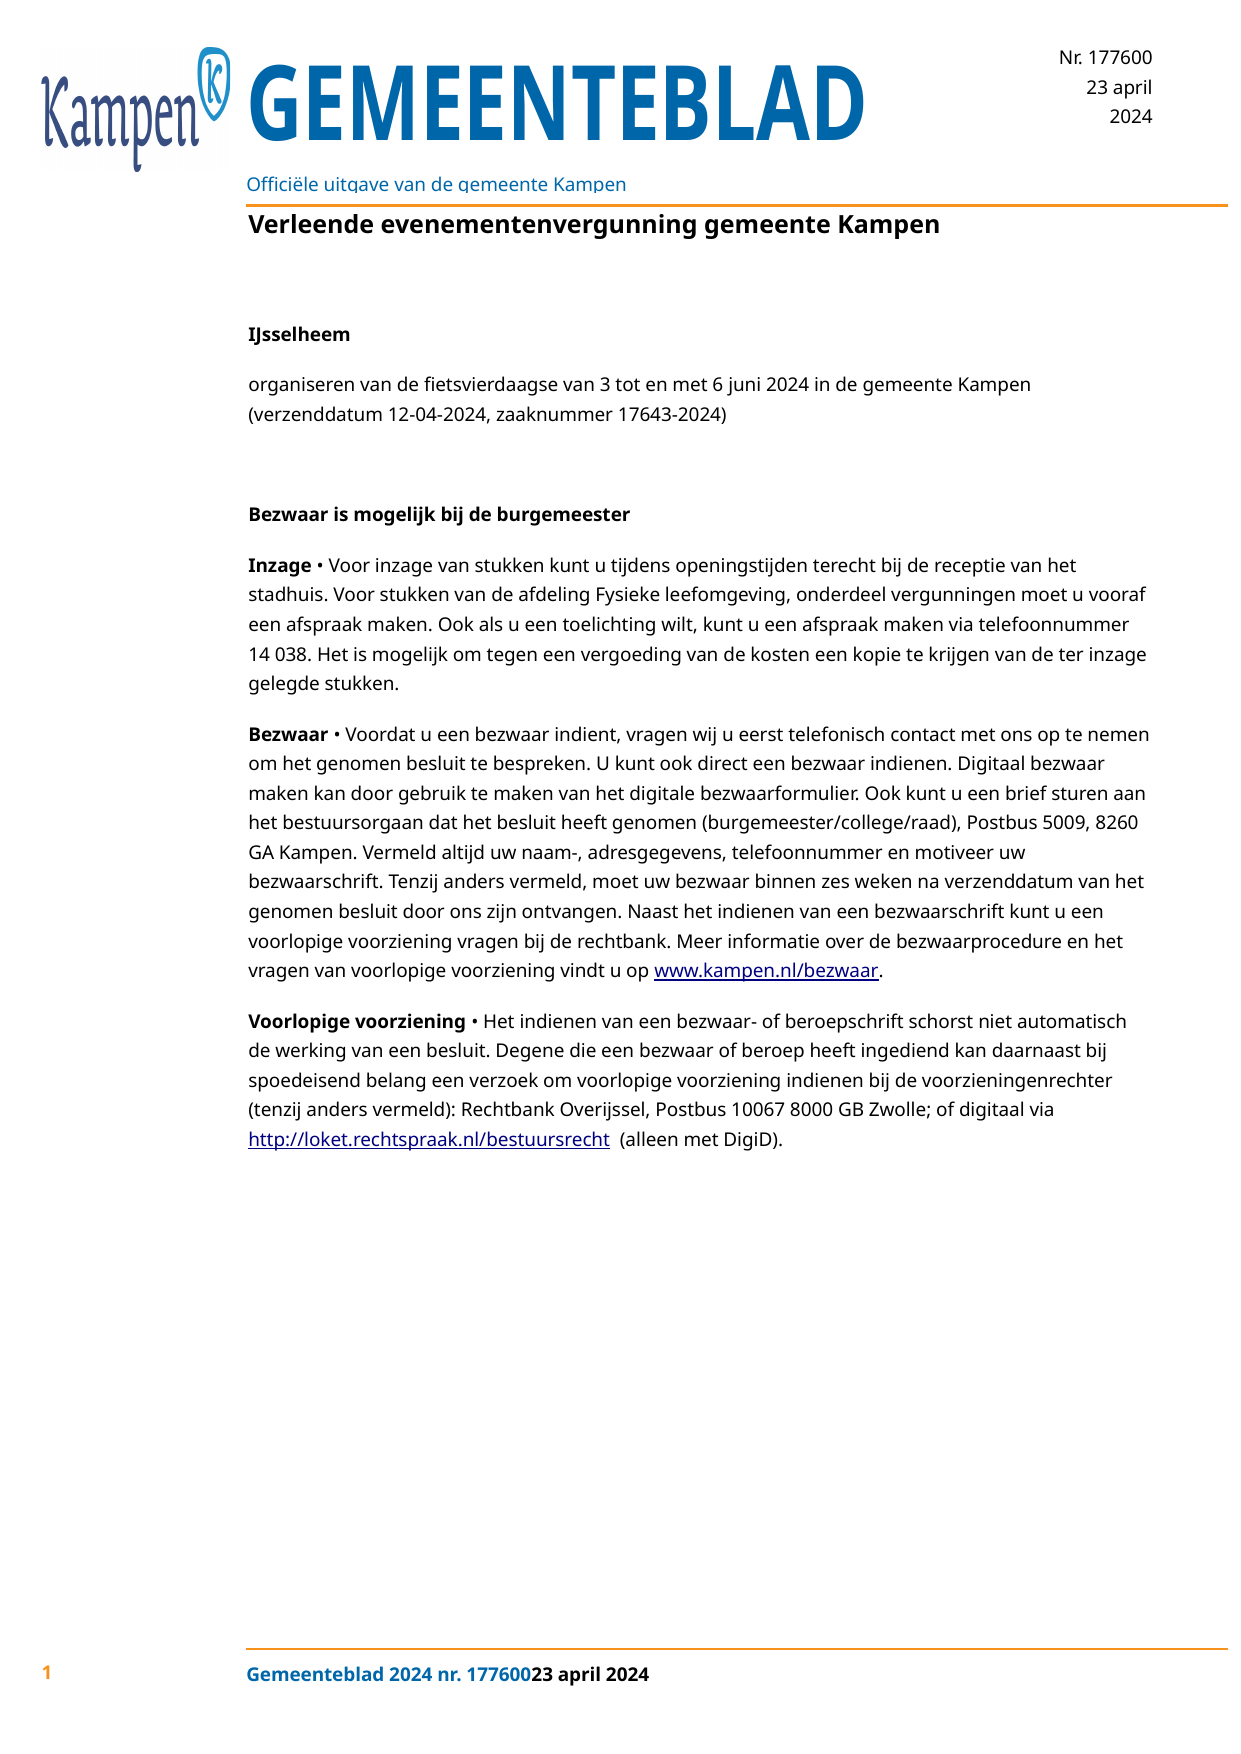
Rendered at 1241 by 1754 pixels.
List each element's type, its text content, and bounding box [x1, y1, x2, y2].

picture [41, 47, 231, 172]
text Bezwaar is mogelijk bij de burgemeester [248, 502, 1152, 527]
text Verleende evenementenvergunning gemeente Kampen [248, 207, 1152, 241]
text IJsselheem [248, 321, 1152, 346]
text Voorlopige voorziening • Het indienen van een bezwaar- of beroepschrift schorst niet automatisch de werking van een besluit. Degene die een bezwaar of beroep heeft ingediend kan daarnaast bij spoedeisend belang een verzoek om voorlopige voorziening indienen bij de voorzieningenrechter (tenzij anders vermeld): Rechtbank Overijssel, Postbus 10067 8000 GB Zwolle; of digitaal via http://loket.rechtspraak.nl/bestuursrecht (alleen met DigiD). [248, 1008, 1152, 1152]
text organiseren van de fietsvierdaagse van 3 tot en met 6 juni 2024 in de gemeente Kampen (verzenddatum 12-04-2024, zaaknummer 17643-2024) [248, 371, 1152, 426]
text Bezwaar • Voordat u een bezwaar indient, vragen wij u eerst telefonisch contact met ons op te nemen om het genomen besluit te bespreken. U kunt ook direct een bezwaar indienen. Digitaal bezwaar maken kan door gebruik te maken van het digitale bezwaarformulier. Ook kunt u een brief sturen aan het bestuursorgaan dat het besluit heeft genomen (burgemeester/college/raad), Postbus 5009, 8260 GA Kampen. Vermeld altijd uw naam-, adresgegevens, telefoonnummer en motiveer uw bezwaarschrift. Tenzij anders vermeld, moet uw bezwaar binnen zes weken na verzenddatum van het genomen besluit door ons zijn ontvangen. Naast het indienen van een bezwaarschrift kunt u een voorlopige voorziening vragen bij de rechtbank. Meer informatie over de bezwaarprocedure en het vragen van voorlopige voorziening vindt u op www.kampen.nl/bezwaar. [248, 721, 1152, 983]
text Inzage • Voor inzage van stukken kunt u tijdens openingstijden terecht bij de receptie van het stadhuis. Voor stukken van de afdeling Fysieke leefomgeving, onderdeel vergunningen moet u vooraf een afspraak maken. Ook als u een toelichting wilt, kunt u een afspraak maken via telefoonnummer 14 038. Het is mogelijk om tegen een vergoeding van de kosten een kopie te krijgen van de ter inzage gelegde stukken. [248, 552, 1152, 696]
